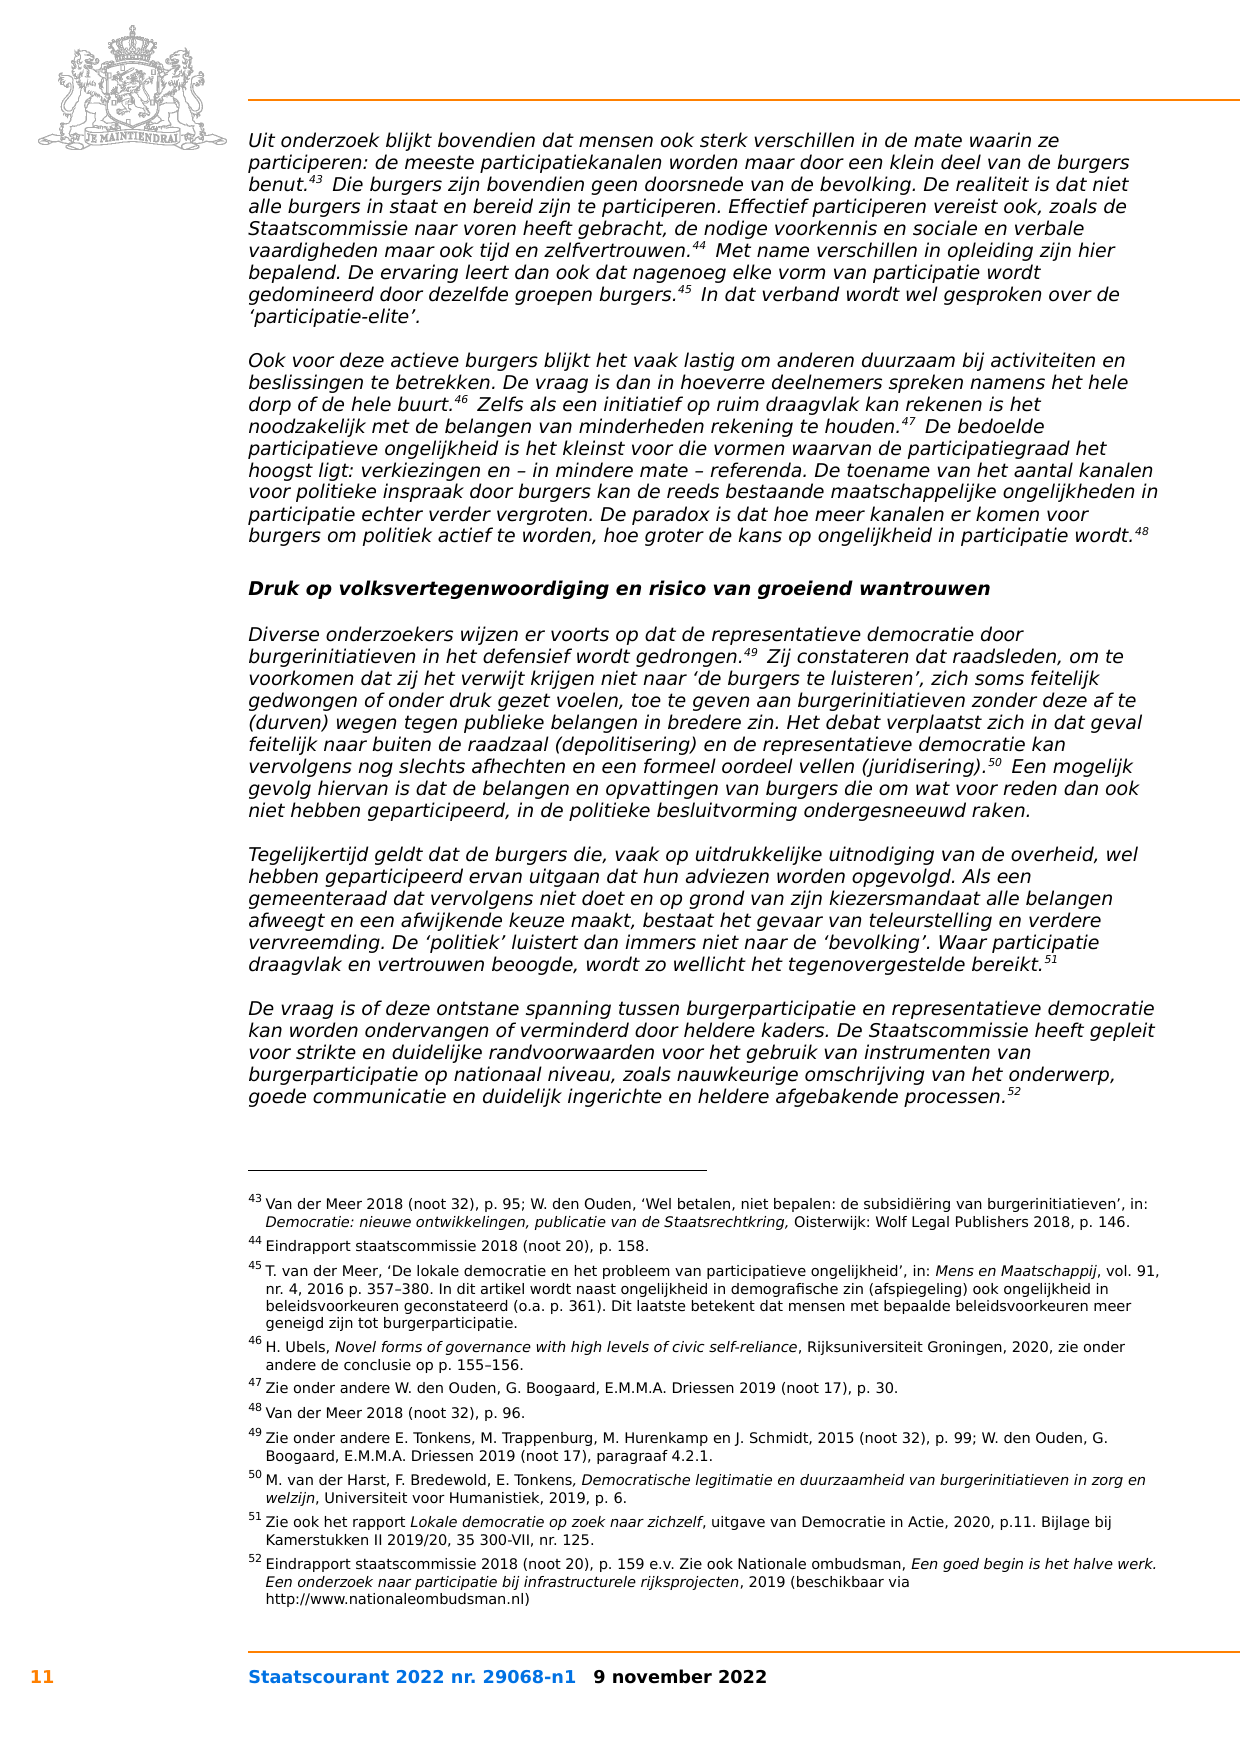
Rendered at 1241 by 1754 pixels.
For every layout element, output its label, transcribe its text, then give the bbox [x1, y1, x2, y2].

picture [38, 25, 227, 150]
text M. van der Harst, F. Bredewold, E. Tonkens, Democratische legitimatie en duurzaamheid van burgerinitiatieven in zorg en welzijn, Universiteit voor Humanistiek, 2019, p. 6. [248, 1468, 1163, 1507]
text Eindrapport staatscommissie 2018 (noot 20), p. 159 e.v. Zie ook Nationale ombudsman, Een goed begin is het halve werk. Een onderzoek naar participatie bij infrastructurele rijksprojecten, 2019 (beschikbaar via http://www.nationaleombudsman.nl) [248, 1552, 1163, 1608]
text Zie ook het rapport Lokale democratie op zoek naar zichzelf, uitgave van Democratie in Actie, 2020, p.11. Bijlage bij Kamerstukken II 2019/20, 35 300-VII, nr. 125. [248, 1510, 1163, 1549]
text Van der Meer 2018 (noot 32), p. 95; W. den Ouden, ‘Wel betalen, niet bepalen: de subsidiëring van burgerinitiatieven’, in: Democratie: nieuwe ontwikkelingen, publicatie van de Staatsrechtkring, Oisterwijk: Wolf Legal Publishers 2018, p. 146. [248, 1192, 1163, 1231]
text H. Ubels, Novel forms of governance with high levels of civic self-reliance, Rijksuniversiteit Groningen, 2020, zie onder andere de conclusie op p. 155–156. [248, 1334, 1163, 1373]
text De vraag is of deze ontstane spanning tussen burgerparticipatie en representatieve democratie kan worden ondervangen of verminderd door heldere kaders. De Staatscommissie heeft gepleit voor strikte en duidelijke randvoorwaarden voor het gebruik van instrumenten van burgerparticipatie op nationaal niveau, zoals nauwkeurige omschrijving van het onderwerp, goede communicatie en duidelijk ingerichte en heldere afgebakende processen. [248, 998, 1163, 1108]
text Eindrapport staatscommissie 2018 (noot 20), p. 158. [248, 1234, 1163, 1256]
text Diverse onderzoekers wijzen er voorts op dat de representatieve democratie door burgerinitiatieven in het defensief wordt gedrongen. Zij constateren dat raadsleden, om te voorkomen dat zij het verwijt krijgen niet naar ‘de burgers te luisteren’, zich soms feitelijk gedwongen of onder druk gezet voelen, toe te geven aan burgerinitiatieven zonder deze af te (durven) wegen tegen publieke belangen in bredere zin. Het debat verplaatst zich in dat geval feitelijk naar buiten de raadzaal (depolitisering) en de representatieve democratie kan vervolgens nog slechts afhechten en een formeel oordeel vellen (juridisering). Een mogelijk gevolg hiervan is dat de belangen en opvattingen van burgers die om wat voor reden dan ook niet hebben geparticipeerd, in de politieke besluitvorming ondergesneeuwd raken. [248, 624, 1163, 822]
text Tegelijkertijd geldt dat de burgers die, vaak op uitdrukkelijke uitnodiging van de overheid, wel hebben geparticipeerd ervan uitgaan dat hun adviezen worden opgevolgd. Als een gemeenteraad dat vervolgens niet doet en op grond van zijn kiezersmandaat alle belangen afweegt en een afwijkende keuze maakt, bestaat het gevaar van teleurstelling en verdere vervreemding. De ‘politiek’ luistert dan immers niet naar de ‘bevolking’. Waar participatie draagvlak en vertrouwen beoogde, wordt zo wellicht het tegenovergestelde bereikt. [248, 844, 1163, 976]
text Zie onder andere W. den Ouden, G. Boogaard, E.M.M.A. Driessen 2019 (noot 17), p. 30. [248, 1376, 1163, 1398]
text Zie onder andere E. Tonkens, M. Trappenburg, M. Hurenkamp en J. Schmidt, 2015 (noot 32), p. 99; W. den Ouden, G. Boogaard, E.M.M.A. Driessen 2019 (noot 17), paragraaf 4.2.1. [248, 1426, 1163, 1465]
subtitle Druk op volksvertegenwoordiging en risico van groeiend wantrouwen [248, 577, 1163, 599]
text Uit onderzoek blijkt bovendien dat mensen ook sterk verschillen in de mate waarin ze participeren: de meeste participatiekanalen worden maar door een klein deel van de burgers benut. Die burgers zijn bovendien geen doorsnede van de bevolking. De realiteit is dat niet alle burgers in staat en bereid zijn te participeren. Effectief participeren vereist ook, zoals de Staatscommissie naar voren heeft gebracht, de nodige voorkennis en sociale en verbale vaardigheden maar ook tijd en zelfvertrouwen. Met name verschillen in opleiding zijn hier bepalend. De ervaring leert dan ook dat nagenoeg elke vorm van participatie wordt gedomineerd door dezelfde groepen burgers. In dat verband wordt wel gesproken over de ‘participatie-elite’. [248, 130, 1163, 328]
text T. van der Meer, ‘De lokale democratie en het probleem van participatieve ongelijkheid’, in: Mens en Maatschappij, vol. 91, nr. 4, 2016 p. 357–380. In dit artikel wordt naast ongelijkheid in demografische zin (afspiegeling) ook ongelijkheid in beleidsvoorkeuren geconstateerd (o.a. p. 361). Dit laatste betekent dat mensen met bepaalde beleidsvoorkeuren meer geneigd zijn tot burgerparticipatie. [248, 1259, 1163, 1332]
text Van der Meer 2018 (noot 32), p. 96. [248, 1401, 1163, 1423]
text Ook voor deze actieve burgers blijkt het vaak lastig om anderen duurzaam bij activiteiten en beslissingen te betrekken. De vraag is dan in hoeverre deelnemers spreken namens het hele dorp of de hele buurt. Zelfs als een initiatief op ruim draagvlak kan rekenen is het noodzakelijk met de belangen van minderheden rekening te houden. De bedoelde participatieve ongelijkheid is het kleinst voor die vormen waarvan de participatiegraad het hoogst ligt: verkiezingen en – in mindere mate – referenda. De toename van het aantal kanalen voor politieke inspraak door burgers kan de reeds bestaande maatschappelijke ongelijkheden in participatie echter verder vergroten. De paradox is dat hoe meer kanalen er komen voor burgers om politiek actief te worden, hoe groter de kans op ongelijkheid in participatie wordt. [248, 349, 1163, 547]
